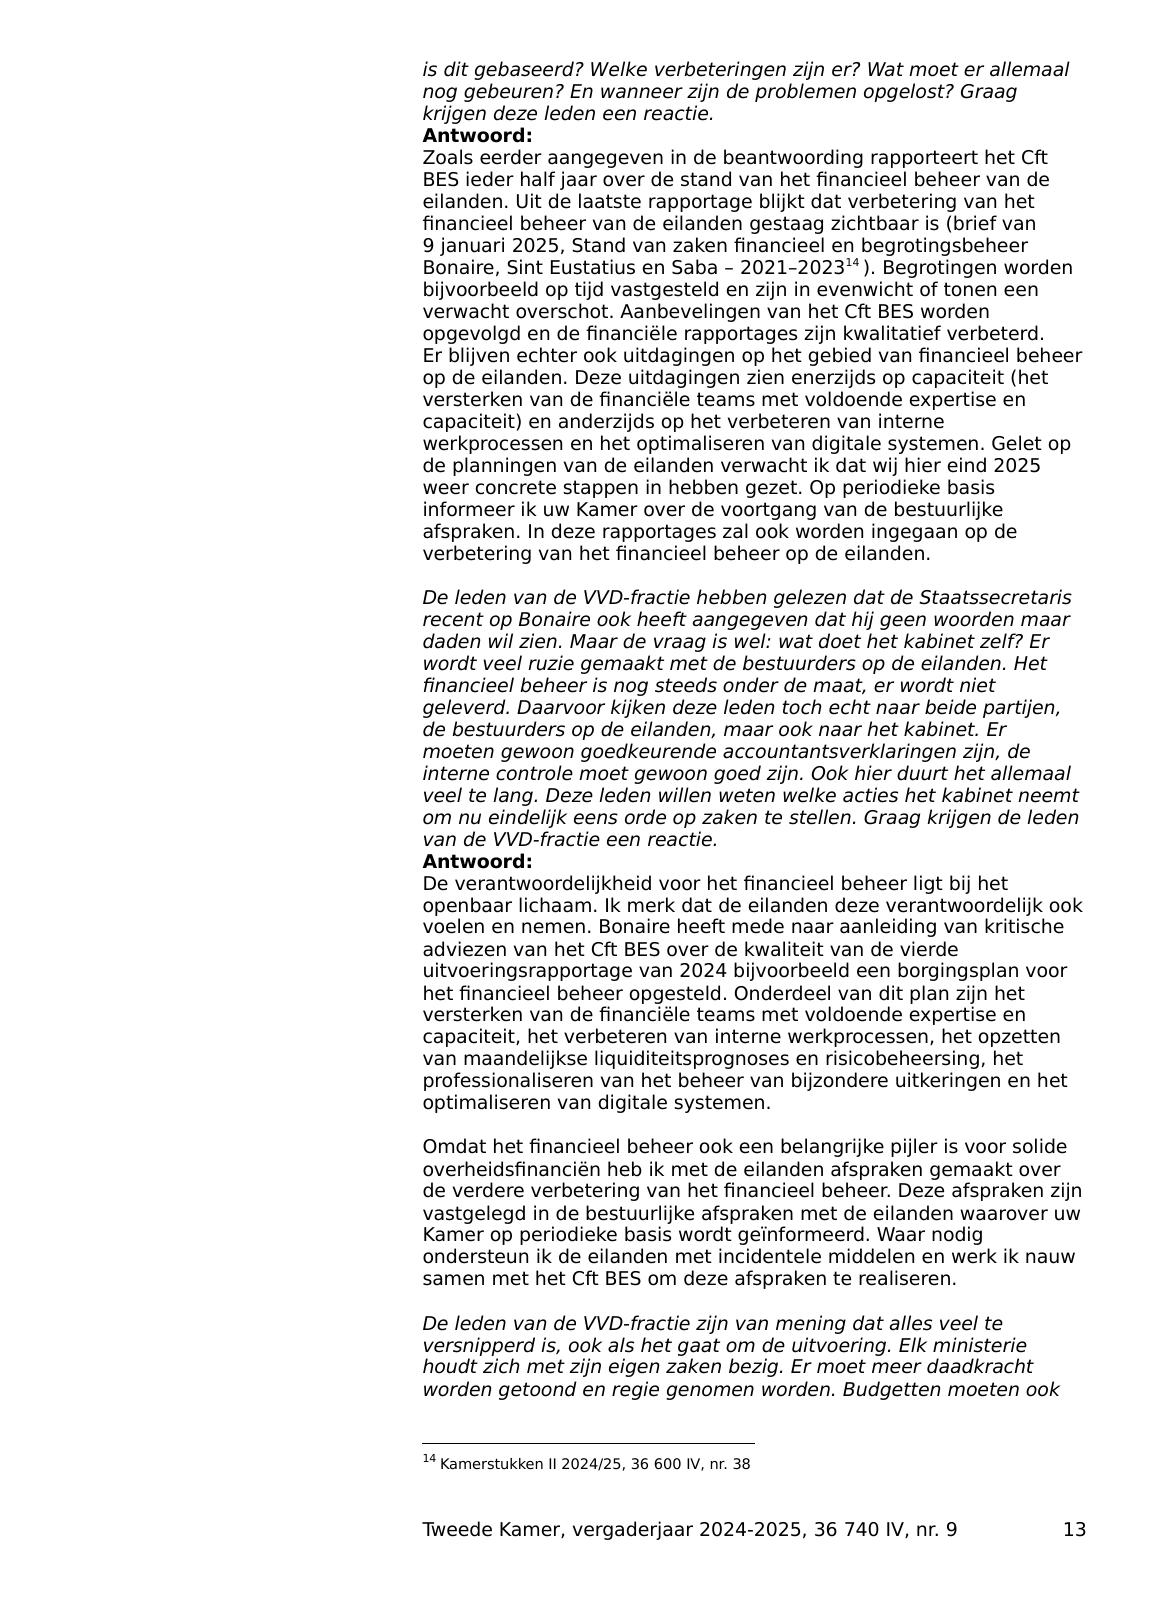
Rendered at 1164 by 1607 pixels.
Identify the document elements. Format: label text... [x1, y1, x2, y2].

text Omdat het financieel beheer ook een belangrijke pijler is voor solide overheidsfinanciën heb ik met de eilanden afspraken gemaakt over de verdere verbetering van het financieel beheer. Deze afspraken zijn vastgelegd in de bestuurlijke afspraken met de eilanden waarover uw Kamer op periodieke basis wordt geïnformeerd. Waar nodig ondersteun ik de eilanden met incidentele middelen en werk ik nauw samen met het Cft BES om deze afspraken te realiseren. [422, 1136, 1087, 1290]
text Zoals eerder aangegeven in de beantwoording rapporteert het Cft BES ieder half jaar over de stand van het financieel beheer van de eilanden. Uit de laatste rapportage blijkt dat verbetering van het financieel beheer van de eilanden gestaag zichtbaar is (brief van 9 januari 2025, Stand van zaken financieel en begrotingsbeheer Bonaire, Sint Eustatius en Saba – 2021–2023). Begrotingen worden bijvoorbeeld op tijd vastgesteld en zijn in evenwicht of tonen een verwacht overschot. Aanbevelingen van het Cft BES worden opgevolgd en de financiële rapportages zijn kwalitatief verbeterd. [422, 147, 1087, 345]
text Antwoord: [422, 851, 1087, 872]
text De verantwoordelijkheid voor het financieel beheer ligt bij het openbaar lichaam. Ik merk dat de eilanden deze verantwoordelijk ook voelen en nemen. Bonaire heeft mede naar aanleiding van kritische adviezen van het Cft BES over de kwaliteit van de vierde uitvoeringsrapportage van 2024 bijvoorbeeld een borgingsplan voor het financieel beheer opgesteld. Onderdeel van dit plan zijn het versterken van de financiële teams met voldoende expertise en capaciteit, het verbeteren van interne werkprocessen, het opzetten van maandelijkse liquiditeitsprognoses en risicobeheersing, het professionaliseren van het beheer van bijzondere uitkeringen en het optimaliseren van digitale systemen. [422, 872, 1087, 1114]
text Er blijven echter ook uitdagingen op het gebied van financieel beheer op de eilanden. Deze uitdagingen zien enerzijds op capaciteit (het versterken van de financiële teams met voldoende expertise en capaciteit) en anderzijds op het verbeteren van interne werkprocessen en het optimaliseren van digitale systemen. Gelet op de planningen van de eilanden verwacht ik dat wij hier eind 2025 weer concrete stappen in hebben gezet. Op periodieke basis informeer ik uw Kamer over de voortgang van de bestuurlijke afspraken. In deze rapportages zal ook worden ingegaan op de verbetering van het financieel beheer op de eilanden. [422, 345, 1087, 564]
text De leden van de VVD-fractie hebben gelezen dat de Staatssecretaris recent op Bonaire ook heeft aangegeven dat hij geen woorden maar daden wil zien. Maar de vraag is wel: wat doet het kabinet zelf? Er wordt veel ruzie gemaakt met de bestuurders op de eilanden. Het financieel beheer is nog steeds onder de maat, er wordt niet geleverd. Daarvoor kijken deze leden toch echt naar beide partijen, de bestuurders op de eilanden, maar ook naar het kabinet. Er moeten gewoon goedkeurende accountantsverklaringen zijn, de interne controle moet gewoon goed zijn. Ook hier duurt het allemaal veel te lang. Deze leden willen weten welke acties het kabinet neemt om nu eindelijk eens orde op zaken te stellen. Graag krijgen de leden van de VVD-fractie een reactie. [422, 587, 1087, 851]
text Antwoord: [422, 125, 1087, 147]
text is dit gebaseerd? Welke verbeteringen zijn er? Wat moet er allemaal nog gebeuren? En wanneer zijn de problemen opgelost? Graag krijgen deze leden een reactie. [422, 59, 1087, 125]
text Kamerstukken II 2024/25, 36 600 IV, nr. 38 [422, 1452, 1087, 1474]
text De leden van de VVD-fractie zijn van mening dat alles veel te versnipperd is, ook als het gaat om de uitvoering. Elk ministerie houdt zich met zijn eigen zaken bezig. Er moet meer daadkracht worden getoond en regie genomen worden. Budgetten moeten ook [422, 1312, 1087, 1400]
